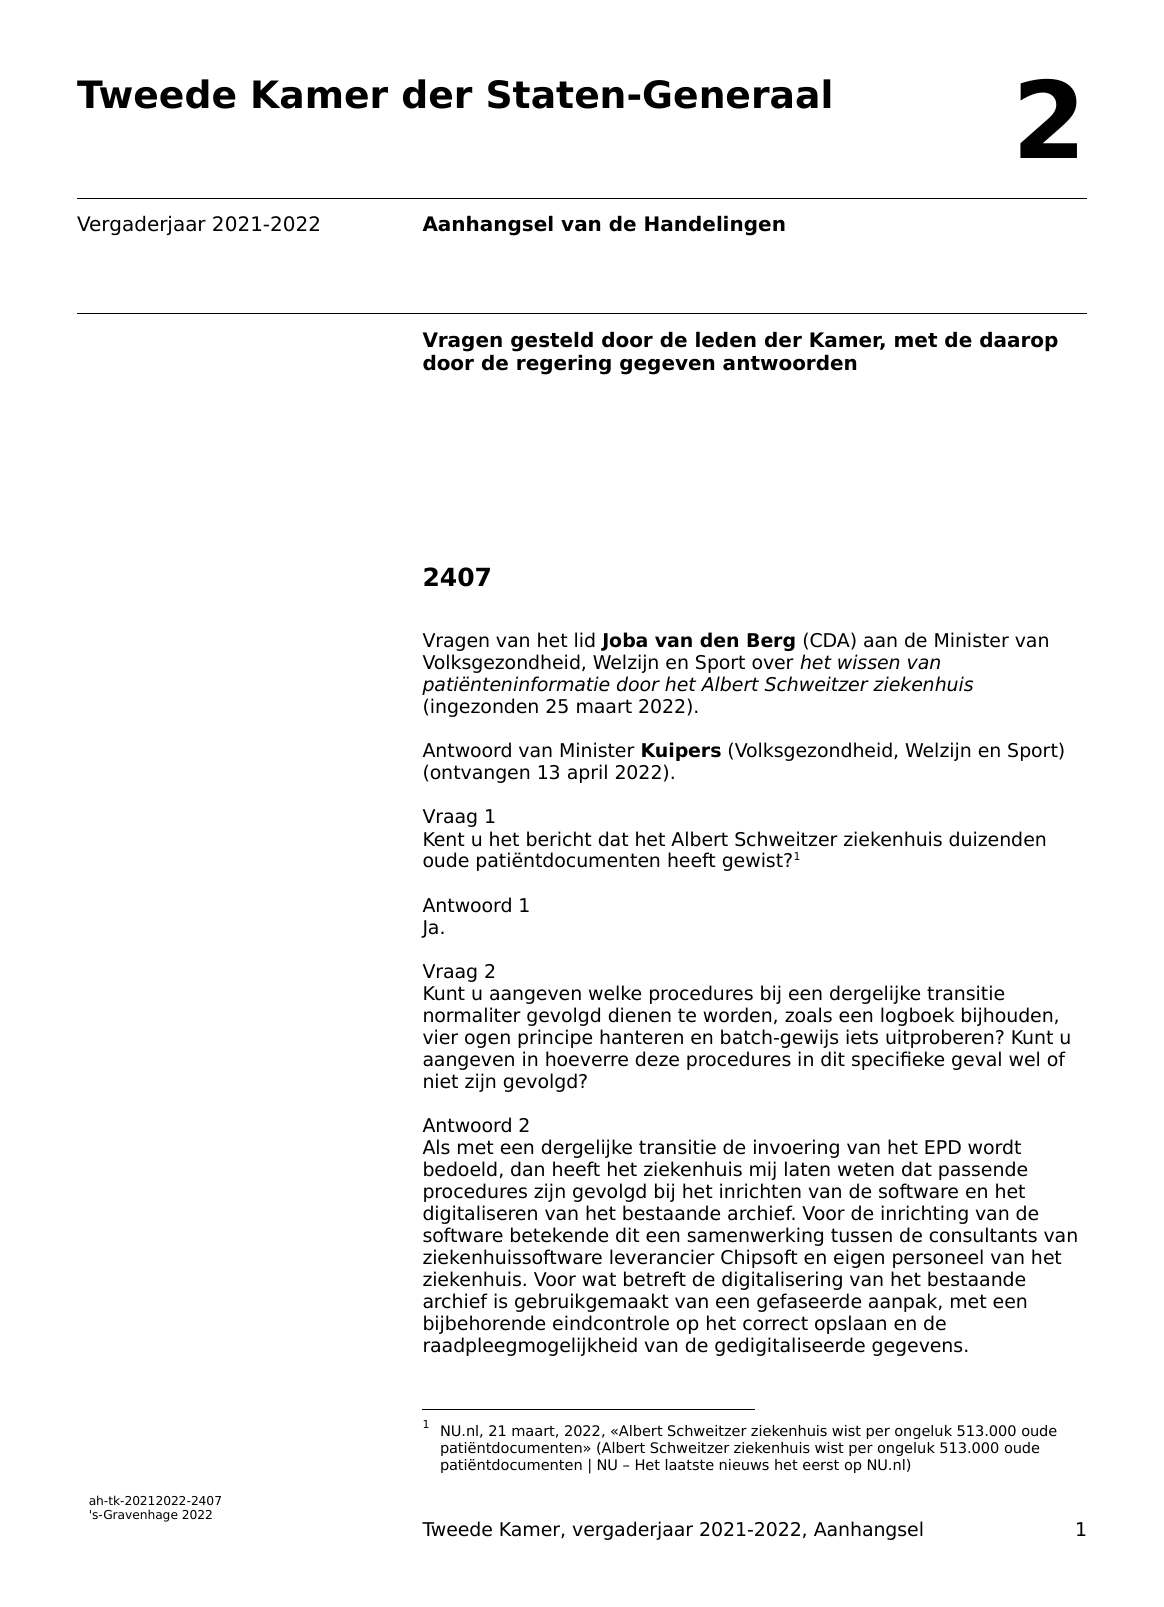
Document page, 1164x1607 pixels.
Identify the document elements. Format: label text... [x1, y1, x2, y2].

text Vragen van het lid Joba van den Berg (CDA) aan de Minister van Volksgezondheid, Welzijn en Sport over het wissen van patiënteninformatie door het Albert Schweitzer ziekenhuis (ingezonden 25 maart 2022). [422, 630, 1087, 718]
table_cell Vragen gesteld door de leden der Kamer, met de daarop door de regering gegeven antwoorden [422, 314, 1087, 375]
text Antwoord 2 [422, 1115, 1087, 1137]
text Als met een dergelijke transitie de invoering van het EPD wordt bedoeld, dan heeft het ziekenhuis mij laten weten dat passende procedures zijn gevolgd bij het inrichten van de software en het digitaliseren van het bestaande archief. Voor de inrichting van de software betekende dit een samenwerking tussen de consultants van ziekenhuissoftware leverancier Chipsoft en eigen personeel van het ziekenhuis. Voor wat betreft de digitalisering van het bestaande archief is gebruikgemaakt van een gefaseerde aanpak, met een bijbehorende eindcontrole op het correct opslaan en de raadpleegmogelijkheid van de gedigitaliseerde gegevens. [422, 1137, 1087, 1357]
text Kent u het bericht dat het Albert Schweitzer ziekenhuis duizenden oude patiëntdocumenten heeft gewist? [422, 828, 1087, 872]
table_header Tweede Kamer der Staten-Generaal [77, 59, 886, 198]
text Antwoord van Minister Kuipers (Volksgezondheid, Welzijn en Sport) (ontvangen 13 april 2022). [422, 740, 1087, 784]
text NU.nl, 21 maart, 2022, «Albert Schweitzer ziekenhuis wist per ongeluk 513.000 oude patiëntdocumenten» (Albert Schweitzer ziekenhuis wist per ongeluk 513.000 oude patiëntdocumenten | NU – Het laatste nieuws het eerst op NU.nl) [422, 1418, 1087, 1474]
table_header 2 [886, 59, 1087, 198]
text Ja. [422, 917, 1087, 938]
table_cell Vergaderjaar 2021-2022 [77, 199, 422, 313]
text Kunt u aangeven welke procedures bij een dergelijke transitie normaliter gevolgd dienen te worden, zoals een logboek bijhouden, vier ogen principe hanteren en batch-gewijs iets uitproberen? Kunt u aangeven in hoeverre deze procedures in dit specifieke geval wel of niet zijn gevolgd? [422, 983, 1087, 1093]
text Vraag 1 [422, 806, 1087, 828]
text Vraag 2 [422, 961, 1087, 983]
text 2407 [422, 563, 1087, 592]
text ah-tk-20212022-2407 [88, 1494, 323, 1508]
table_cell Aanhangsel van de Handelingen [422, 199, 1087, 313]
table_cell [77, 314, 422, 375]
text Antwoord 1 [422, 894, 1087, 917]
text 's-Gravenhage 2022 [88, 1508, 323, 1522]
